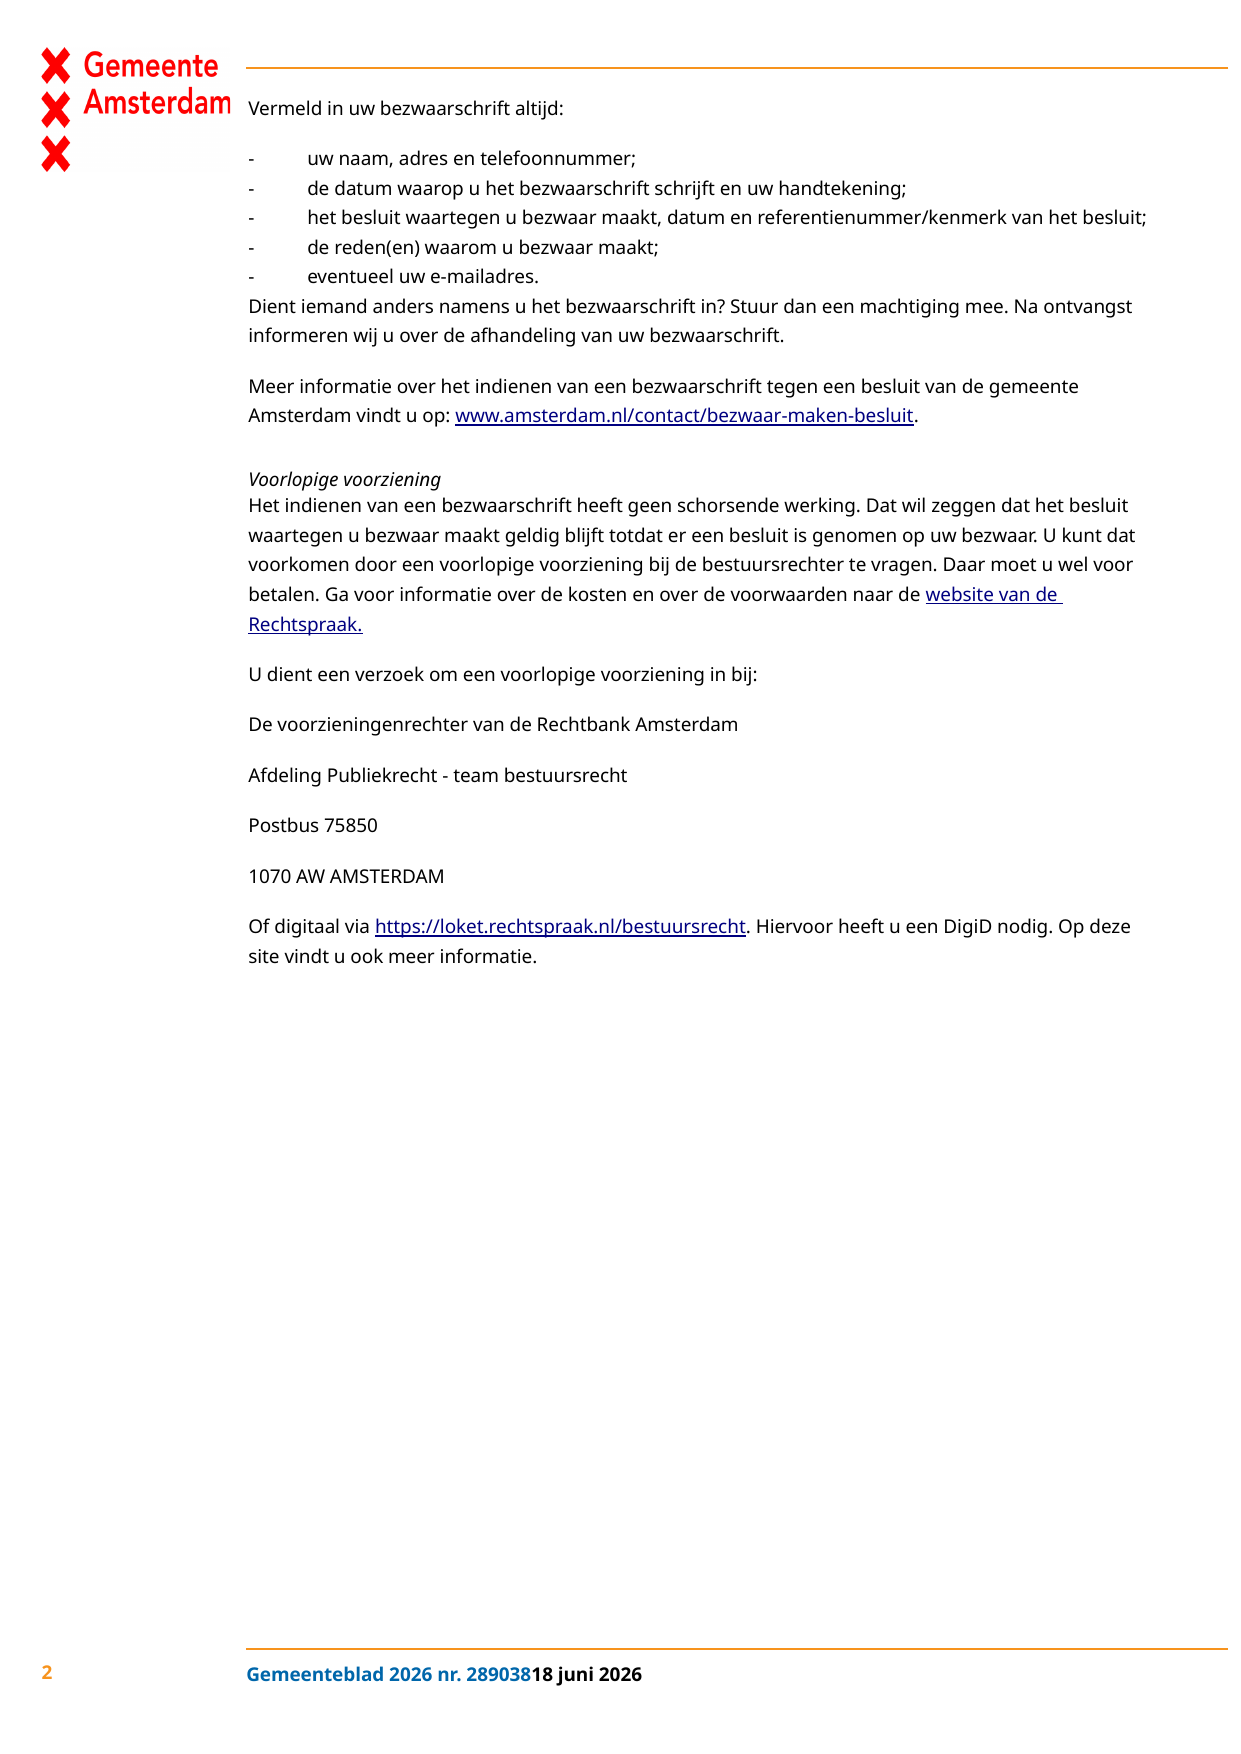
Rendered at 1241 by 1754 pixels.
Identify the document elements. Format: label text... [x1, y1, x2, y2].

list de datum waarop u het bezwaarschrift schrijft en uw handtekening; [248, 175, 1152, 201]
list de reden(en) waarom u bezwaar maakt; [248, 234, 1152, 260]
text Voorlopige voorziening [248, 467, 1152, 492]
text Dient iemand anders namens u het bezwaarschrift in? Stuur dan een machtiging mee. Na ontvangst informeren wij u over de afhandeling van uw bezwaarschrift. [248, 293, 1152, 348]
list eventueel uw e-mailadres. [248, 263, 1152, 289]
list het besluit waartegen u bezwaar maakt, datum en referentienummer/kenmerk van het besluit; [248, 204, 1152, 230]
text Afdeling Publiekrecht - team bestuursrecht [248, 762, 1152, 788]
text De voorzieningenrechter van de Rechtbank Amsterdam [248, 712, 1152, 737]
text Vermeld in uw bezwaarschrift altijd: [248, 95, 1152, 121]
picture [41, 47, 231, 172]
text Meer informatie over het indienen van een bezwaarschrift tegen een besluit van de gemeente Amsterdam vindt u op: www.amsterdam.nl/contact/bezwaar-maken-besluit. [248, 373, 1152, 428]
text 1070 AW AMSTERDAM [248, 863, 1152, 888]
text U dient een verzoek om een voorlopige voorziening in bij: [248, 661, 1152, 687]
text Postbus 75850 [248, 812, 1152, 838]
text Het indienen van een bezwaarschrift heeft geen schorsende werking. Dat wil zeggen dat het besluit waartegen u bezwaar maakt geldig blijft totdat er een besluit is genomen op uw bezwaar. U kunt dat voorkomen door een voorlopige voorziening bij de bestuursrechter te vragen. Daar moet u wel voor betalen. Ga voor informatie over de kosten en over de voorwaarden naar de website van de Rechtspraak. [248, 492, 1152, 636]
text Of digitaal via https://loket.rechtspraak.nl/bestuursrecht. Hiervoor heeft u een DigiD nodig. Op deze site vindt u ook meer informatie. [248, 913, 1152, 968]
list uw naam, adres en telefoonnummer; [248, 145, 1152, 171]
